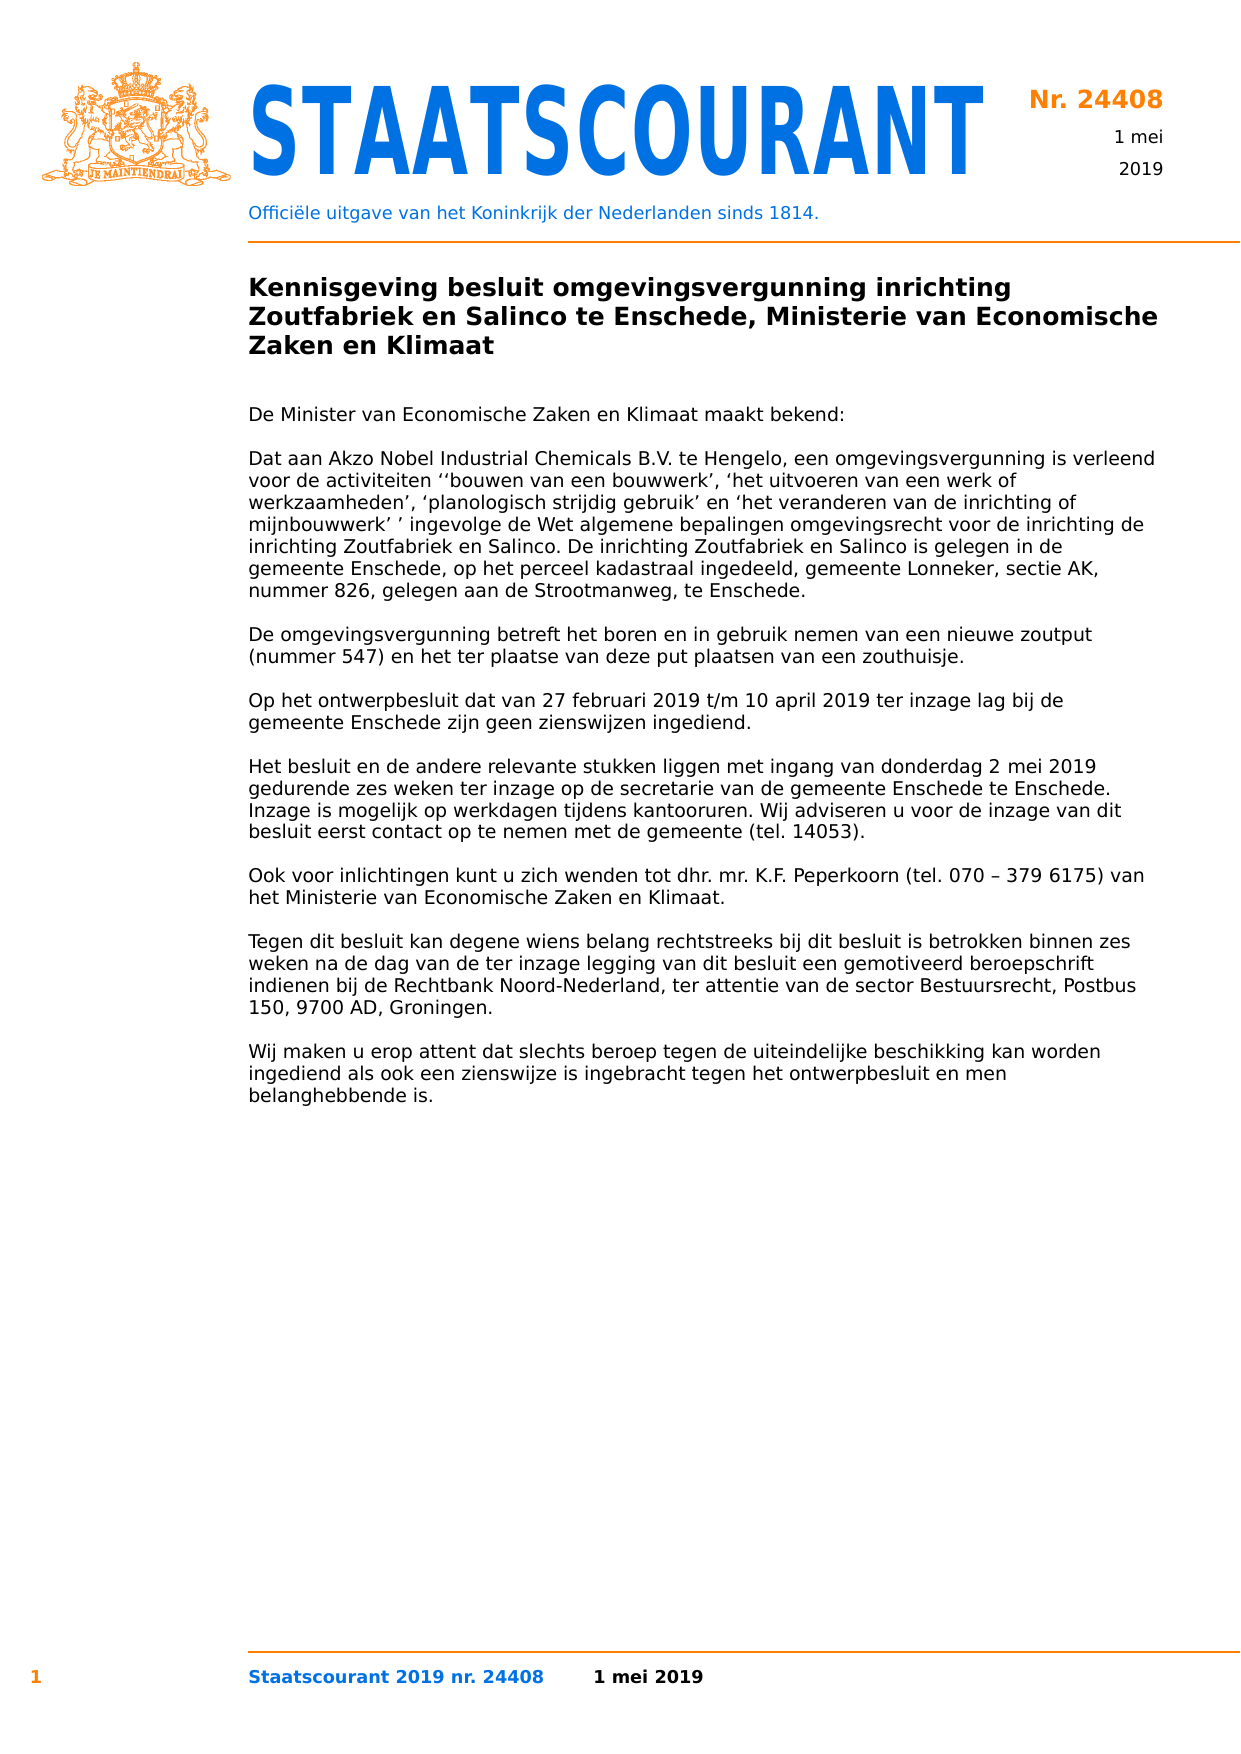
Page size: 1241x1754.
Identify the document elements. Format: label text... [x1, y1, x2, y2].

text Wij maken u erop attent dat slechts beroep tegen de uiteindelijke beschikking kan worden ingediend als ook een zienswijze is ingebracht tegen het ontwerpbesluit en men belanghebbende is. [248, 1041, 1163, 1107]
text De omgevingsvergunning betreft het boren en in gebruik nemen van een nieuwe zoutput (nummer 547) en het ter plaatse van deze put plaatsen van een zouthuisje. [248, 624, 1163, 668]
subtitle Kennisgeving besluit omgevingsvergunning inrichting Zoutfabriek en Salinco te Enschede, Ministerie van Economische Zaken en Klimaat [248, 273, 1163, 361]
text Het besluit en de andere relevante stukken liggen met ingang van donderdag 2 mei 2019 gedurende zes weken ter inzage op de secretarie van de gemeente Enschede te Enschede. Inzage is mogelijk op werkdagen tijdens kantooruren. Wij adviseren u voor de inzage van dit besluit eerst contact op te nemen met de gemeente (tel. 14053). [248, 756, 1163, 843]
picture [41, 62, 231, 186]
text Op het ontwerpbesluit dat van 27 februari 2019 t/m 10 april 2019 ter inzage lag bij de gemeente Enschede zijn geen zienswijzen ingediend. [248, 690, 1163, 734]
table_header Nr. 24408 [998, 62, 1240, 121]
text Dat aan Akzo Nobel Industrial Chemicals B.V. te Hengelo, een omgevingsvergunning is verleend voor de activiteiten ‘‘bouwen van een bouwwerk’, ‘het uitvoeren van een werk of werkzaamheden’, ‘planologisch strijdig gebruik’ en ‘het veranderen van de inrichting of mijnbouwwerk’ ’ ingevolge de Wet algemene bepalingen omgevingsrecht voor de inrichting de inrichting Zoutfabriek en Salinco. De inrichting Zoutfabriek en Salinco is gelegen in de gemeente Enschede, op het perceel kadastraal ingedeeld, gemeente Lonneker, sectie AK, nummer 826, gelegen aan de Strootmanweg, te Enschede. [248, 448, 1163, 602]
table_cell 1 mei [998, 121, 1240, 153]
text De Minister van Economische Zaken en Klimaat maakt bekend: [248, 404, 1163, 426]
text Ook voor inlichtingen kunt u zich wenden tot dhr. mr. K.F. Peperkoorn (tel. 070 – 379 6175) van het Ministerie van Economische Zaken en Klimaat. [248, 865, 1163, 909]
table_cell Officiële uitgave van het Koninkrijk der Nederlanden sinds 1814. [248, 203, 1240, 241]
table_cell 2019 [998, 153, 1240, 203]
table_header [25, 62, 248, 241]
table_header STAATSCOURANT [248, 62, 998, 203]
text Tegen dit besluit kan degene wiens belang rechtstreeks bij dit besluit is betrokken binnen zes weken na de dag van de ter inzage legging van dit besluit een gemotiveerd beroepschrift indienen bij de Rechtbank Noord-Nederland, ter attentie van de sector Bestuursrecht, Postbus 150, 9700 AD, Groningen. [248, 931, 1163, 1019]
